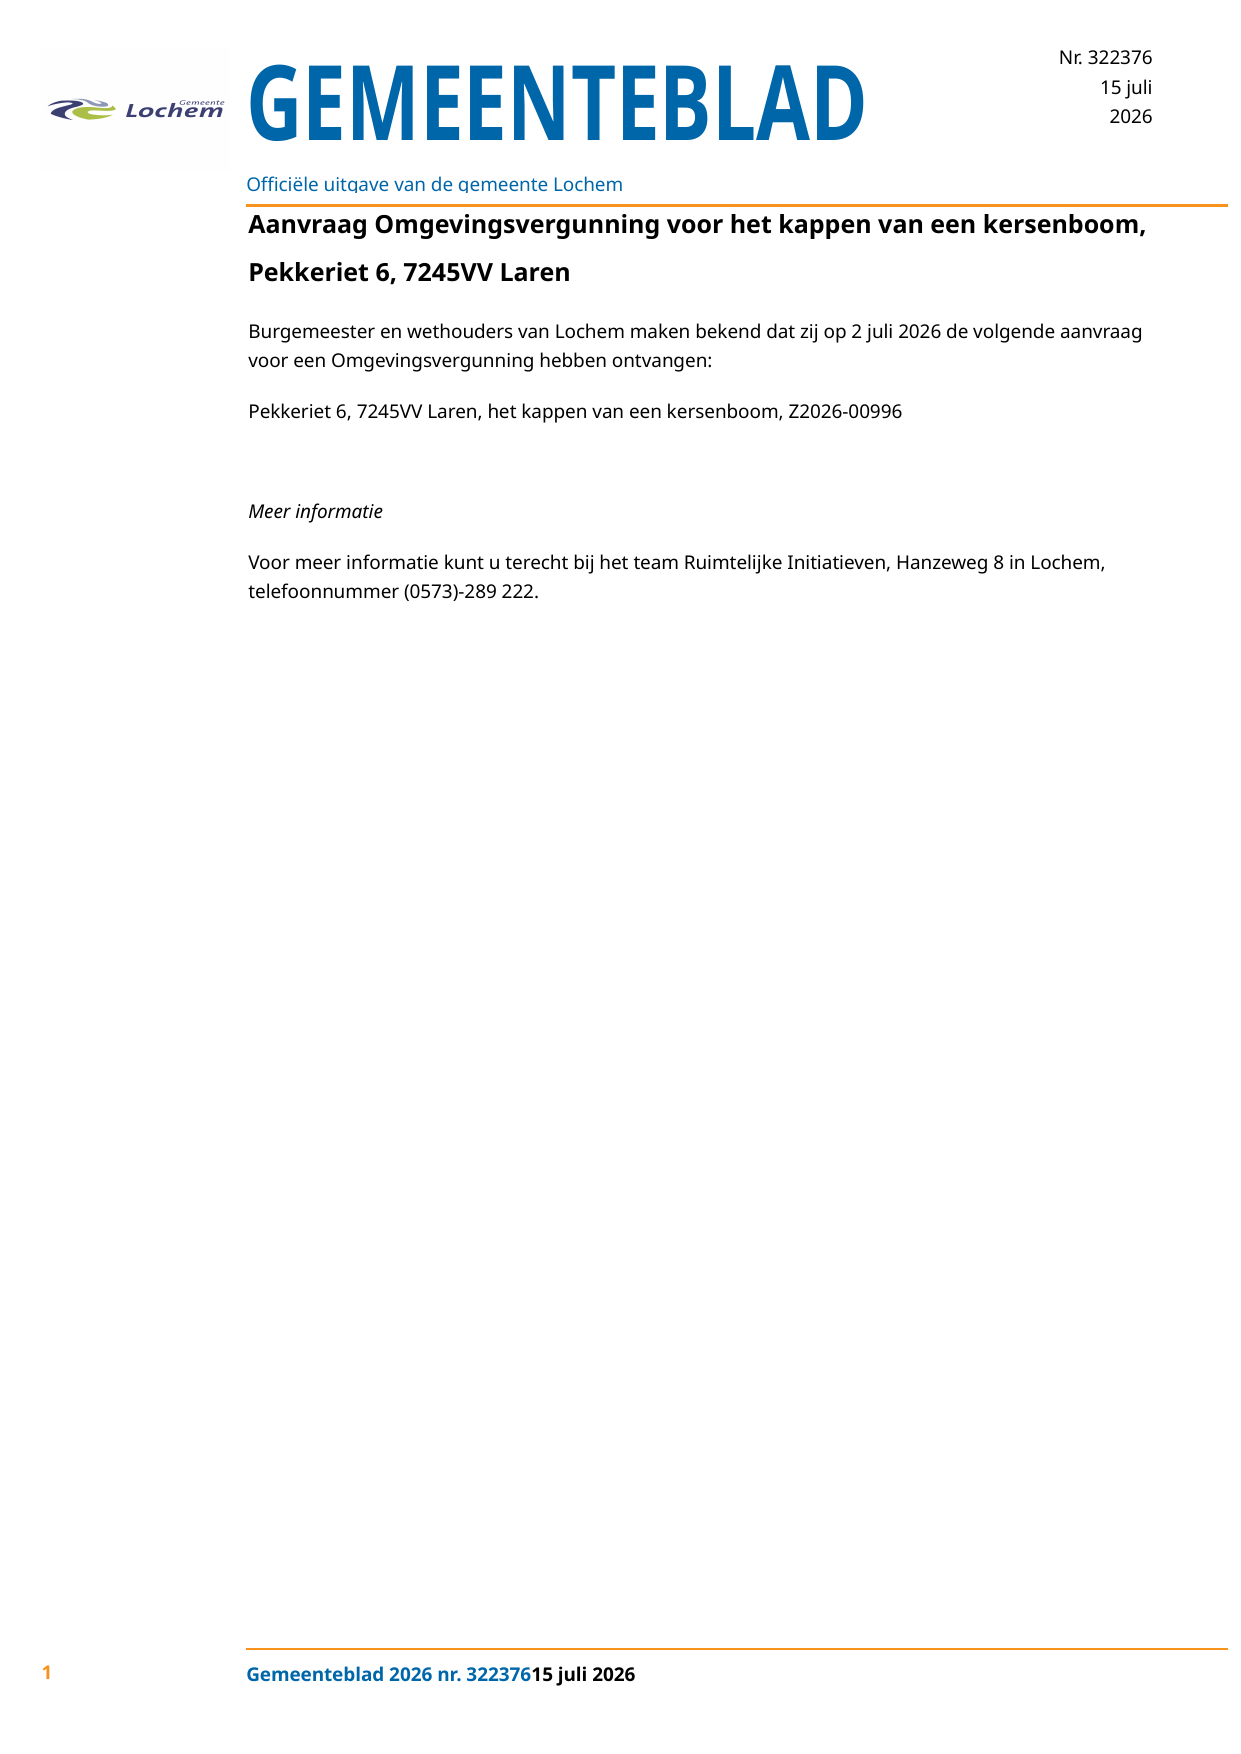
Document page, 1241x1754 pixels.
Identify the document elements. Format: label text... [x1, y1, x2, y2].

text Meer informatie [248, 499, 1152, 524]
picture [41, 47, 231, 172]
text Pekkeriet 6, 7245VV Laren, het kappen van een kersenboom, Z2026-00996 [248, 398, 1152, 424]
text Burgemeester en wethouders van Lochem maken bekend dat zij op 2 juli 2026 de volgende aanvraag voor een Omgevingsvergunning hebben ontvangen: [248, 318, 1152, 373]
text Aanvraag Omgevingsvergunning voor het kappen van een kersenboom, Pekkeriet 6, 7245VV Laren [248, 207, 1152, 288]
text Voor meer informatie kunt u terecht bij het team Ruimtelijke Initiatieven, Hanzeweg 8 in Lochem, telefoonnummer (0573)-289 222. [248, 549, 1152, 604]
